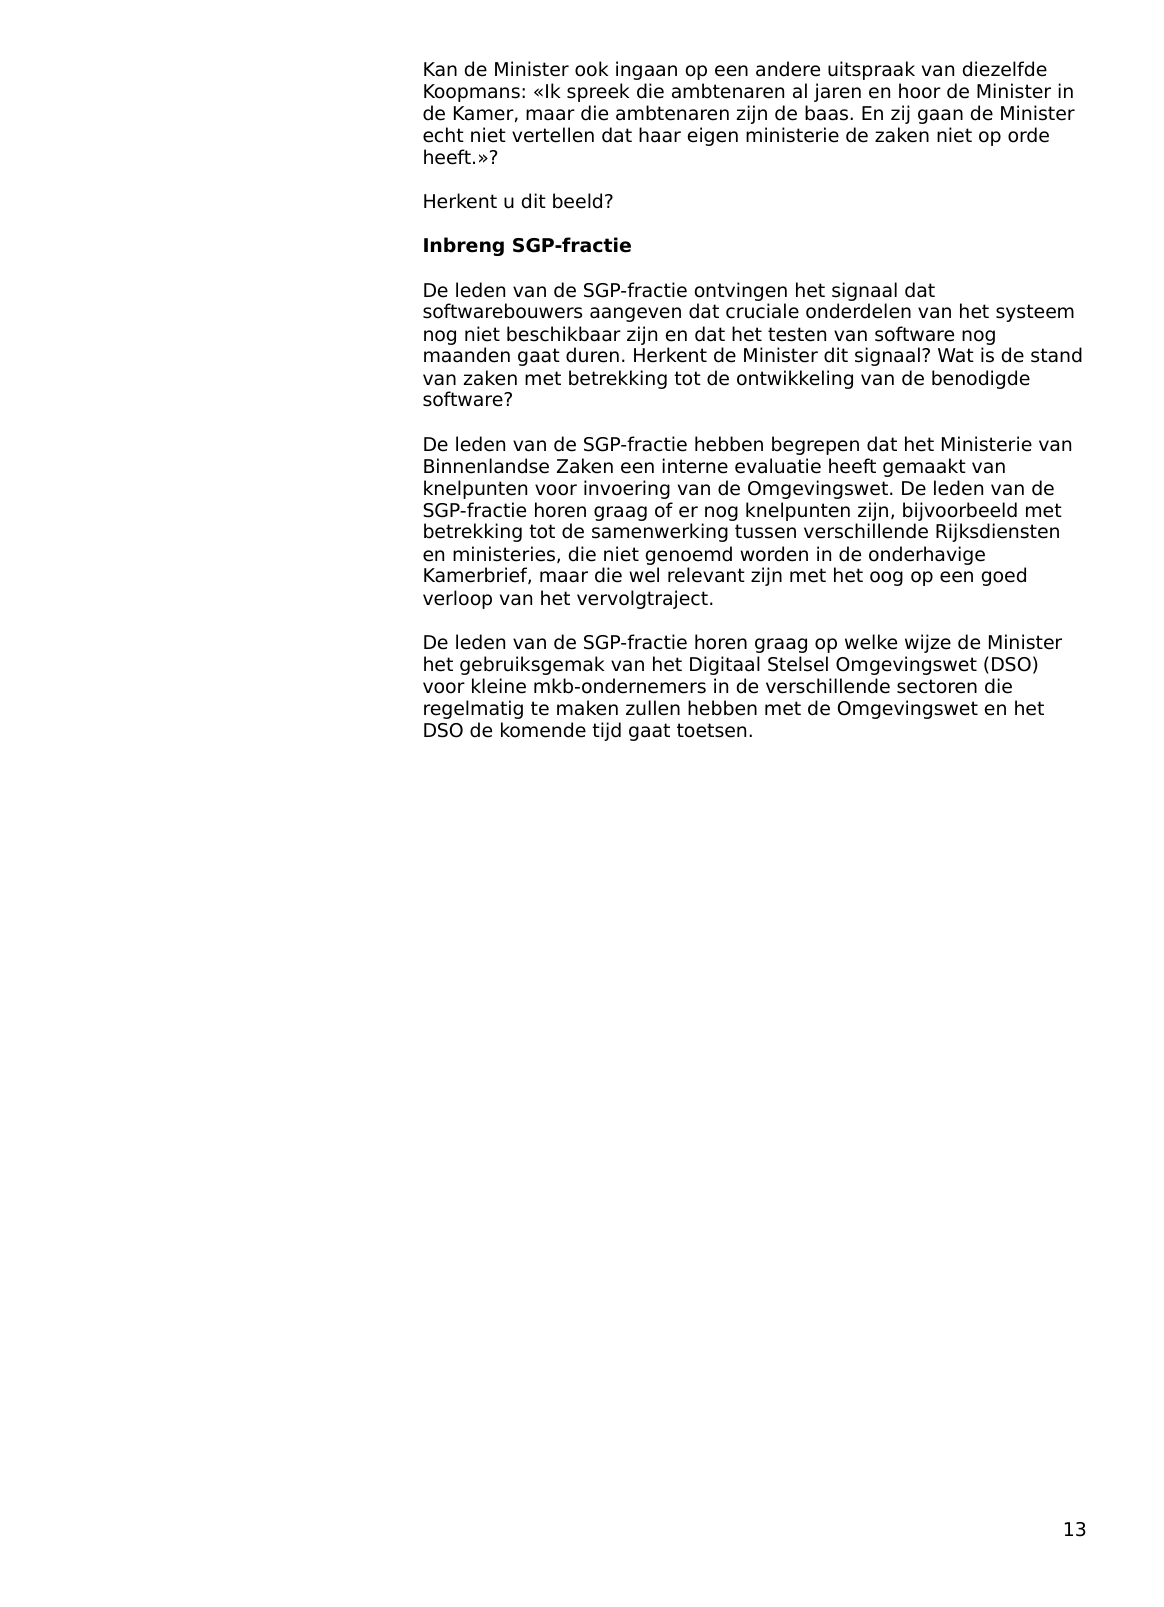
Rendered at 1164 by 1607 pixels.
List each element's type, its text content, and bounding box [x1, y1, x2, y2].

text De leden van de SGP-fractie hebben begrepen dat het Ministerie van Binnenlandse Zaken een interne evaluatie heeft gemaakt van knelpunten voor invoering van de Omgevingswet. De leden van de SGP-fractie horen graag of er nog knelpunten zijn, bijvoorbeeld met betrekking tot de samenwerking tussen verschillende Rijksdiensten en ministeries, die niet genoemd worden in de onderhavige Kamerbrief, maar die wel relevant zijn met het oog op een goed verloop van het vervolgtraject. [422, 433, 1087, 609]
text Kan de Minister ook ingaan op een andere uitspraak van diezelfde Koopmans: «Ik spreek die ambtenaren al jaren en hoor de Minister in de Kamer, maar die ambtenaren zijn de baas. En zij gaan de Minister echt niet vertellen dat haar eigen ministerie de zaken niet op orde heeft.»? [422, 59, 1087, 169]
text De leden van de SGP-fractie ontvingen het signaal dat softwarebouwers aangeven dat cruciale onderdelen van het systeem nog niet beschikbaar zijn en dat het testen van software nog maanden gaat duren. Herkent de Minister dit signaal? Wat is de stand van zaken met betrekking tot de ontwikkeling van de benodigde software? [422, 279, 1087, 411]
text De leden van de SGP-fractie horen graag op welke wijze de Minister het gebruiksgemak van het Digitaal Stelsel Omgevingswet (DSO) voor kleine mkb-ondernemers in de verschillende sectoren die regelmatig te maken zullen hebben met de Omgevingswet en het DSO de komende tijd gaat toetsen. [422, 632, 1087, 741]
subtitle Inbreng SGP-fractie [422, 235, 1087, 257]
text Herkent u dit beeld? [422, 191, 1087, 213]
